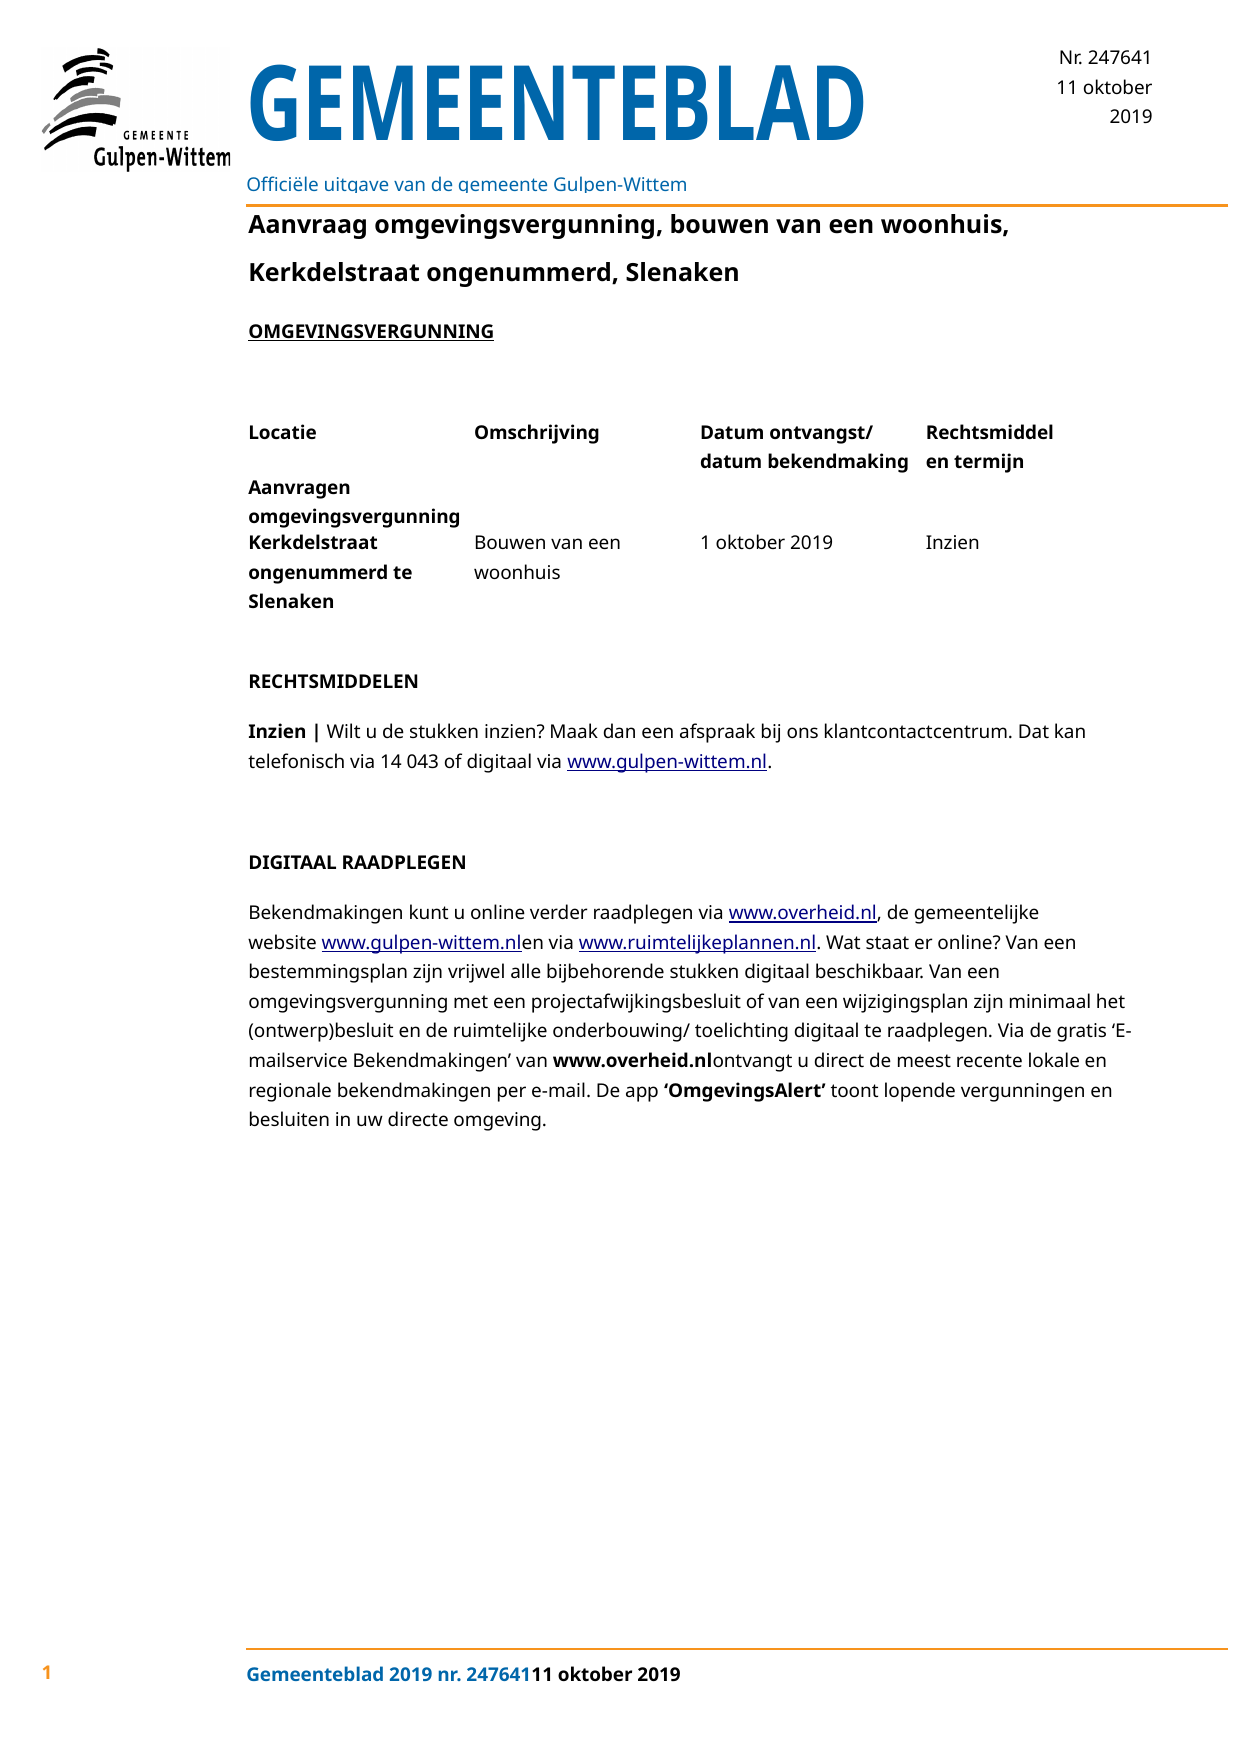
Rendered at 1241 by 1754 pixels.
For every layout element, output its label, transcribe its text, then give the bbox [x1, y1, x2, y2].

text Aanvraag omgevingsvergunning, bouwen van een woonhuis, Kerkdelstraat ongenummerd, Slenaken [248, 207, 1152, 288]
table_cell 1 oktober 2019 [700, 530, 926, 614]
text OMGEVINGSVERGUNNING [248, 318, 1152, 344]
picture [41, 47, 231, 172]
table_cell [926, 474, 1152, 529]
table_cell [474, 474, 700, 529]
table_cell Inzien [926, 530, 1152, 614]
text Bekendmakingen kunt u online verder raadplegen via www.overheid.nl, de gemeentelijke website www.gulpen-wittem.nlen via www.ruimtelijkeplannen.nl. Wat staat er online? Van een bestemmingsplan zijn vrijwel alle bijbehorende stukken digitaal beschikbaar. Van een omgevingsvergunning met een projectafwijkingsbesluit of van een wijzigingsplan zijn minimaal het (ontwerp)besluit en de ruimtelijke onderbouwing/ toelichting digitaal te raadplegen. Via de gratis ‘E-mailservice Bekendmakingen’ van www.overheid.nlontvangt u direct de meest recente lokale en regionale bekendmakingen per e-mail. De app ‘OmgevingsAlert’ toont lopende vergunningen en besluiten in uw directe omgeving. [248, 899, 1152, 1132]
table_cell Aanvragen omgevingsvergunning [248, 474, 474, 529]
table_header Omschrijving [474, 419, 700, 474]
table_cell Bouwen van een woonhuis [474, 530, 700, 614]
text Inzien | Wilt u de stukken inzien? Maak dan een afspraak bij ons klantcontactcentrum. Dat kan telefonisch via 14 043 of digitaal via www.gulpen-wittem.nl. [248, 718, 1152, 774]
table_cell Kerkdelstraat ongenummerd te Slenaken [248, 530, 474, 614]
text RECHTSMIDDELEN [248, 668, 1152, 694]
text DIGITAAL RAADPLEGEN [248, 849, 1152, 874]
table_header Locatie [248, 419, 474, 474]
table_header Rechtsmiddel en termijn [926, 419, 1152, 474]
table_header Datum ontvangst/ datum bekendmaking [700, 419, 926, 474]
table_cell [700, 474, 926, 529]
